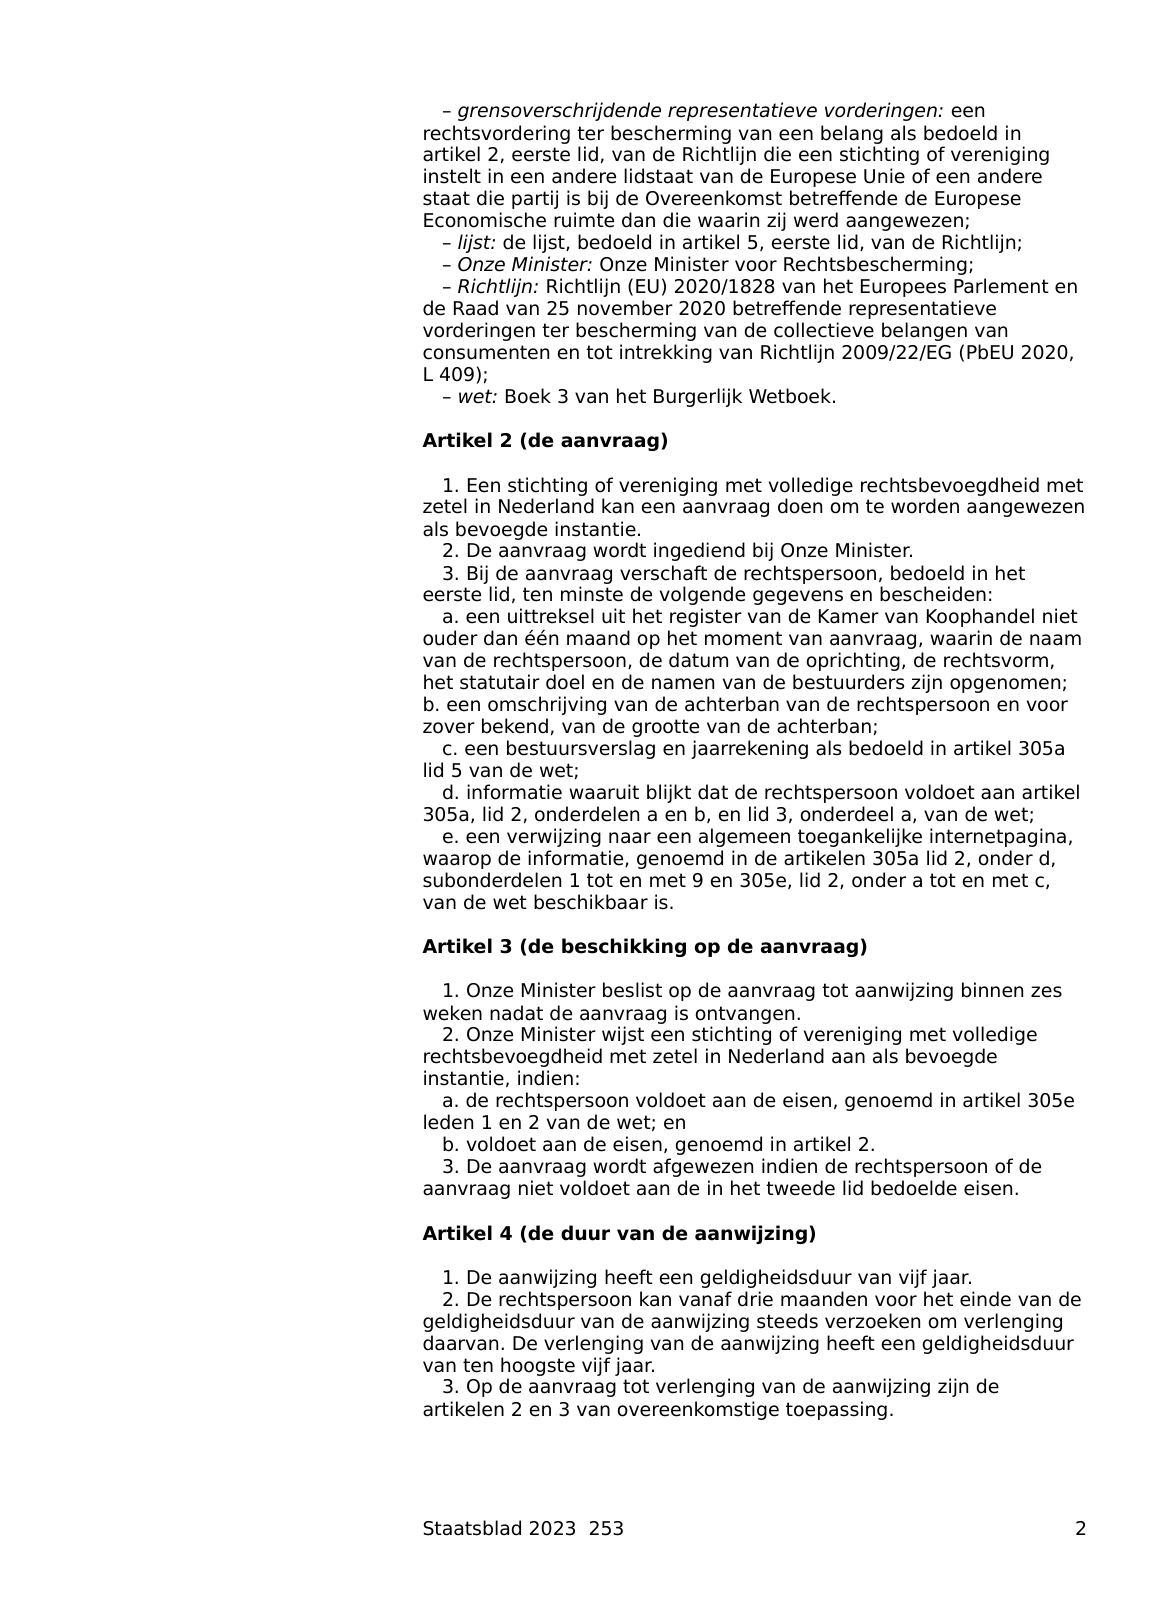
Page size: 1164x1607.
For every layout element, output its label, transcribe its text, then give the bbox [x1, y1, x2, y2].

text 3. Bij de aanvraag verschaft de rechtspersoon, bedoeld in het eerste lid, ten minste de volgende gegevens en bescheiden: [422, 562, 1087, 606]
text c. een bestuursverslag en jaarrekening als bedoeld in artikel 305a lid 5 van de wet; [422, 738, 1087, 782]
text 2. De rechtspersoon kan vanaf drie maanden voor het einde van de geldigheidsduur van de aanwijzing steeds verzoeken om verlenging daarvan. De verlenging van de aanwijzing heeft een geldigheidsduur van ten hoogste vijf jaar. [422, 1288, 1087, 1376]
text 1. De aanwijzing heeft een geldigheidsduur van vijf jaar. [422, 1267, 1087, 1288]
text b. voldoet aan de eisen, genoemd in artikel 2. [422, 1134, 1087, 1156]
text a. de rechtspersoon voldoet aan de eisen, genoemd in artikel 305e leden 1 en 2 van de wet; en [422, 1090, 1087, 1134]
text a. een uittreksel uit het register van de Kamer van Koophandel niet ouder dan één maand op het moment van aanvraag, waarin de naam van de rechtspersoon, de datum van de oprichting, de rechtsvorm, het statutair doel en de namen van de bestuurders zijn opgenomen; b. een omschrijving van de achterban van de rechtspersoon en voor zover bekend, van de grootte van de achterban; [422, 606, 1087, 738]
text 1. Onze Minister beslist op de aanvraag tot aanwijzing binnen zes weken nadat de aanvraag is ontvangen. [422, 980, 1087, 1024]
text d. informatie waaruit blijkt dat de rechtspersoon voldoet aan artikel 305a, lid 2, onderdelen a en b, en lid 3, onderdeel a, van de wet; [422, 782, 1087, 826]
text e. een verwijzing naar een algemeen toegankelijke internetpagina, waarop de informatie, genoemd in de artikelen 305a lid 2, onder d, subonderdelen 1 tot en met 9 en 305e, lid 2, onder a tot en met c, van de wet beschikbaar is. [422, 826, 1087, 914]
subtitle Artikel 2 (de aanvraag) [422, 430, 1087, 452]
text – Richtlijn: Richtlijn (EU) 2020/1828 van het Europees Parlement en de Raad van 25 november 2020 betreffende representatieve vorderingen ter bescherming van de collectieve belangen van consumenten en tot intrekking van Richtlijn 2009/22/EG (PbEU 2020, L 409); [422, 276, 1087, 386]
text 1. Een stichting of vereniging met volledige rechtsbevoegdheid met zetel in Nederland kan een aanvraag doen om te worden aangewezen als bevoegde instantie. [422, 474, 1087, 540]
text 3. De aanvraag wordt afgewezen indien de rechtspersoon of de aanvraag niet voldoet aan de in het tweede lid bedoelde eisen. [422, 1156, 1087, 1200]
subtitle Artikel 3 (de beschikking op de aanvraag) [422, 936, 1087, 958]
text – grensoverschrijdende representatieve vorderingen: een rechtsvordering ter bescherming van een belang als bedoeld in artikel 2, eerste lid, van de Richtlijn die een stichting of vereniging instelt in een andere lidstaat van de Europese Unie of een andere staat die partij is bij de Overeenkomst betreffende de Europese Economische ruimte dan die waarin zij werd aangewezen; [422, 100, 1087, 232]
text 3. Op de aanvraag tot verlenging van de aanwijzing zijn de artikelen 2 en 3 van overeenkomstige toepassing. [422, 1376, 1087, 1420]
text – wet: Boek 3 van het Burgerlijk Wetboek. [422, 386, 1087, 408]
subtitle Artikel 4 (de duur van de aanwijzing) [422, 1222, 1087, 1244]
text 2. Onze Minister wijst een stichting of vereniging met volledige rechtsbevoegdheid met zetel in Nederland aan als bevoegde instantie, indien: [422, 1024, 1087, 1090]
text 2. De aanvraag wordt ingediend bij Onze Minister. [422, 540, 1087, 562]
text – lijst: de lijst, bedoeld in artikel 5, eerste lid, van de Richtlijn; [422, 232, 1087, 254]
text – Onze Minister: Onze Minister voor Rechtsbescherming; [422, 254, 1087, 276]
